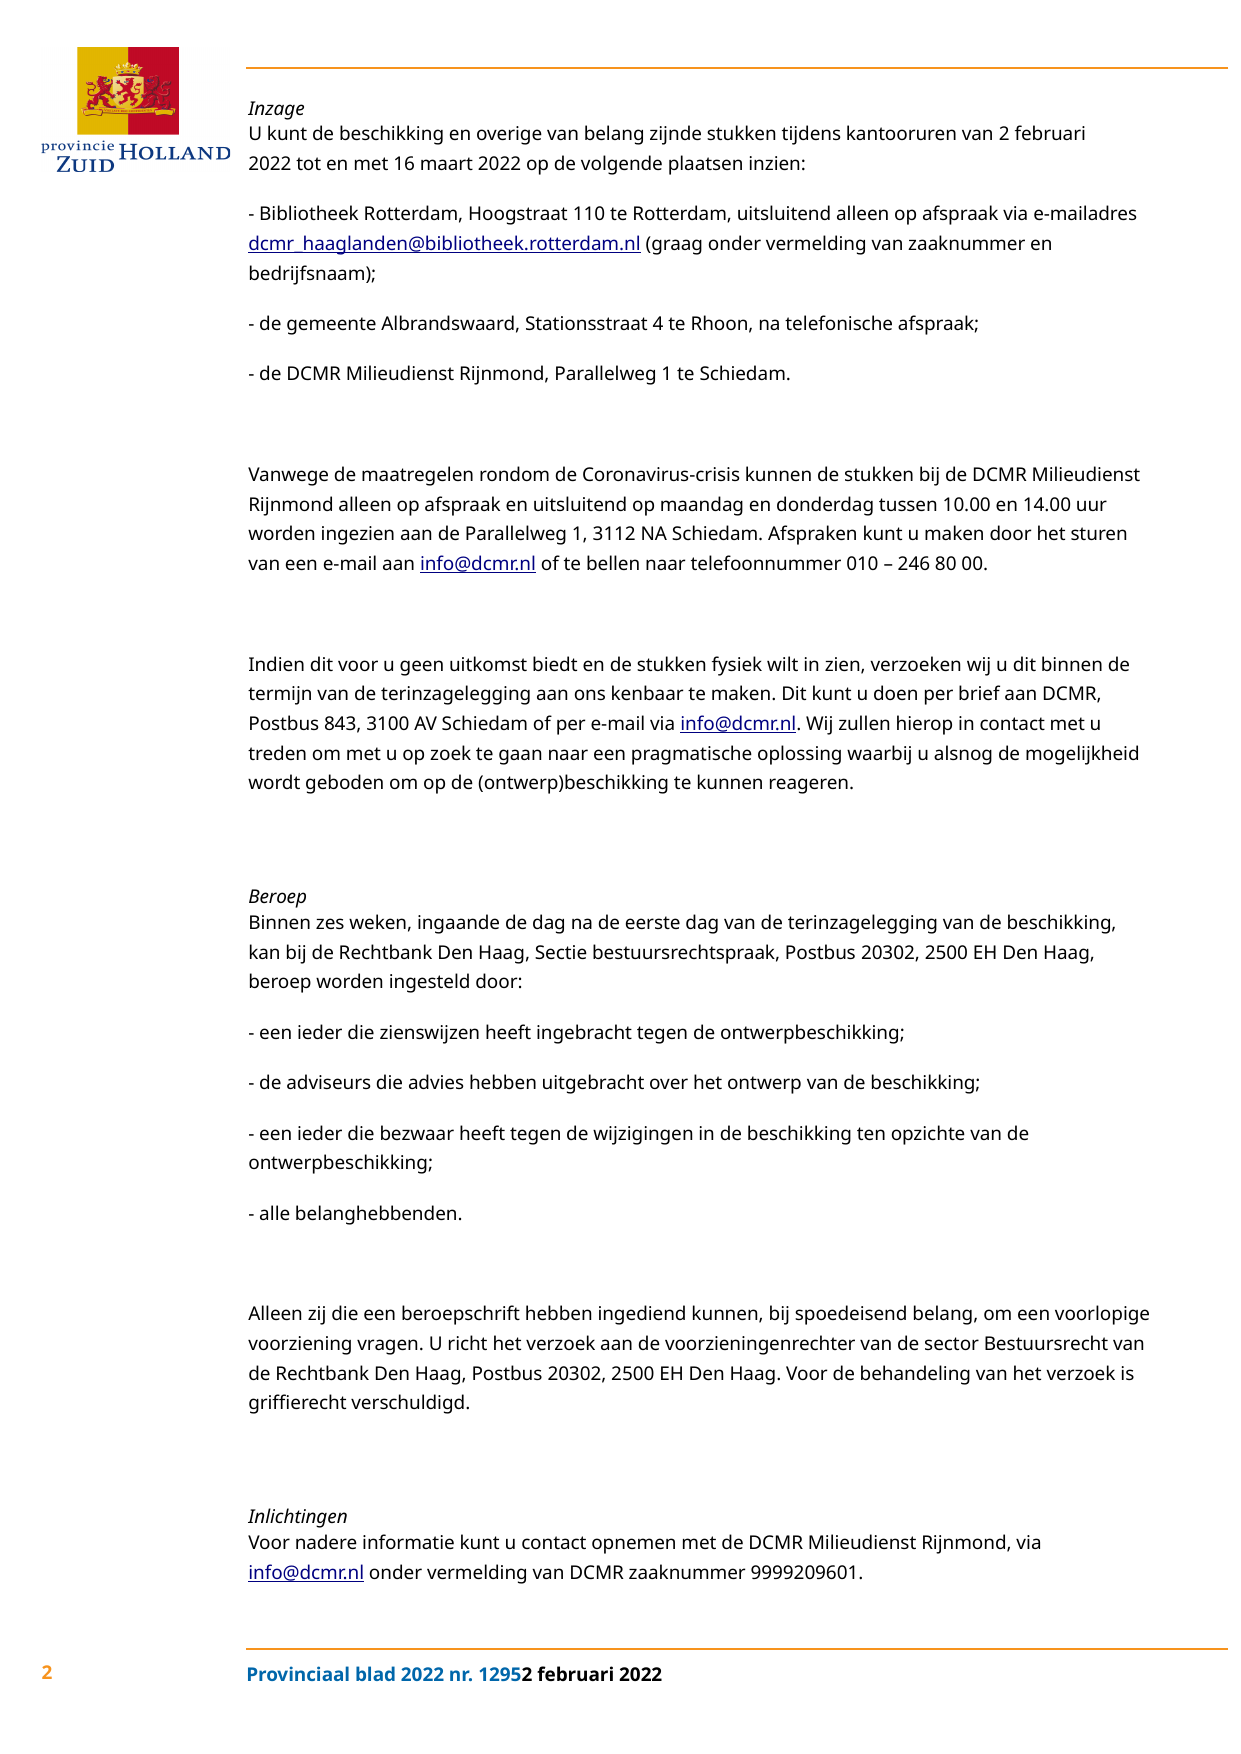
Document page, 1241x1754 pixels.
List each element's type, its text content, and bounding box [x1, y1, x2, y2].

text Voor nadere informatie kunt u contact opnemen met de DCMR Milieudienst Rijnmond, via info@dcmr.nl onder vermelding van DCMR zaaknummer 9999209601. [248, 1529, 1152, 1585]
text - de gemeente Albrandswaard, Stationsstraat 4 te Rhoon, na telefonische afspraak; [248, 310, 1152, 336]
text U kunt de beschikking en overige van belang zijnde stukken tijdens kantooruren van 2 februari 2022 tot en met 16 maart 2022 op de volgende plaatsen inzien: [248, 121, 1152, 176]
text Alleen zij die een beroepschrift hebben ingediend kunnen, bij spoedeisend belang, om een voorlopige voorziening vragen. U richt het verzoek aan de voorzieningenrechter van de sector Bestuursrecht van de Rechtbank Den Haag, Postbus 20302, 2500 EH Den Haag. Voor de behandeling van het verzoek is griffierecht verschuldigd. [248, 1301, 1152, 1415]
text - de DCMR Milieudienst Rijnmond, Parallelweg 1 te Schiedam. [248, 361, 1152, 386]
text - alle belanghebbenden. [248, 1200, 1152, 1226]
text - een ieder die bezwaar heeft tegen de wijzigingen in de beschikking ten opzichte van de ontwerpbeschikking; [248, 1120, 1152, 1175]
text - een ieder die zienswijzen heeft ingebracht tegen de ontwerpbeschikking; [248, 1019, 1152, 1045]
text Inlichtingen [248, 1504, 1152, 1529]
picture [41, 47, 231, 172]
text Indien dit voor u geen uitkomst biedt en de stukken fysiek wilt in zien, verzoeken wij u dit binnen de termijn van de terinzagelegging aan ons kenbaar te maken. Dit kunt u doen per brief aan DCMR, Postbus 843, 3100 AV Schiedam of per e-mail via info@dcmr.nl. Wij zullen hierop in contact met u treden om met u op zoek te gaan naar een pragmatische oplossing waarbij u alsnog de mogelijkheid wordt geboden om op de (ontwerp)beschikking te kunnen reageren. [248, 651, 1152, 795]
text - Bibliotheek Rotterdam, Hoogstraat 110 te Rotterdam, uitsluitend alleen op afspraak via e-mailadres dcmr_haaglanden@bibliotheek.rotterdam.nl (graag onder vermelding van zaaknummer en bedrijfsnaam); [248, 201, 1152, 285]
text Vanwege de maatregelen rondom de Coronavirus-crisis kunnen de stukken bij de DCMR Milieudienst Rijnmond alleen op afspraak en uitsluitend op maandag en donderdag tussen 10.00 en 14.00 uur worden ingezien aan de Parallelweg 1, 3112 NA Schiedam. Afspraken kunt u maken door het sturen van een e-mail aan info@dcmr.nl of te bellen naar telefoonnummer 010 – 246 80 00. [248, 461, 1152, 576]
text - de adviseurs die advies hebben uitgebracht over het ontwerp van de beschikking; [248, 1069, 1152, 1095]
text Beroep [248, 884, 1152, 909]
text Inzage [248, 95, 1152, 121]
text Binnen zes weken, ingaande de dag na de eerste dag van de terinzagelegging van de beschikking, kan bij de Rechtbank Den Haag, Sectie bestuursrechtspraak, Postbus 20302, 2500 EH Den Haag, beroep worden ingesteld door: [248, 909, 1152, 994]
